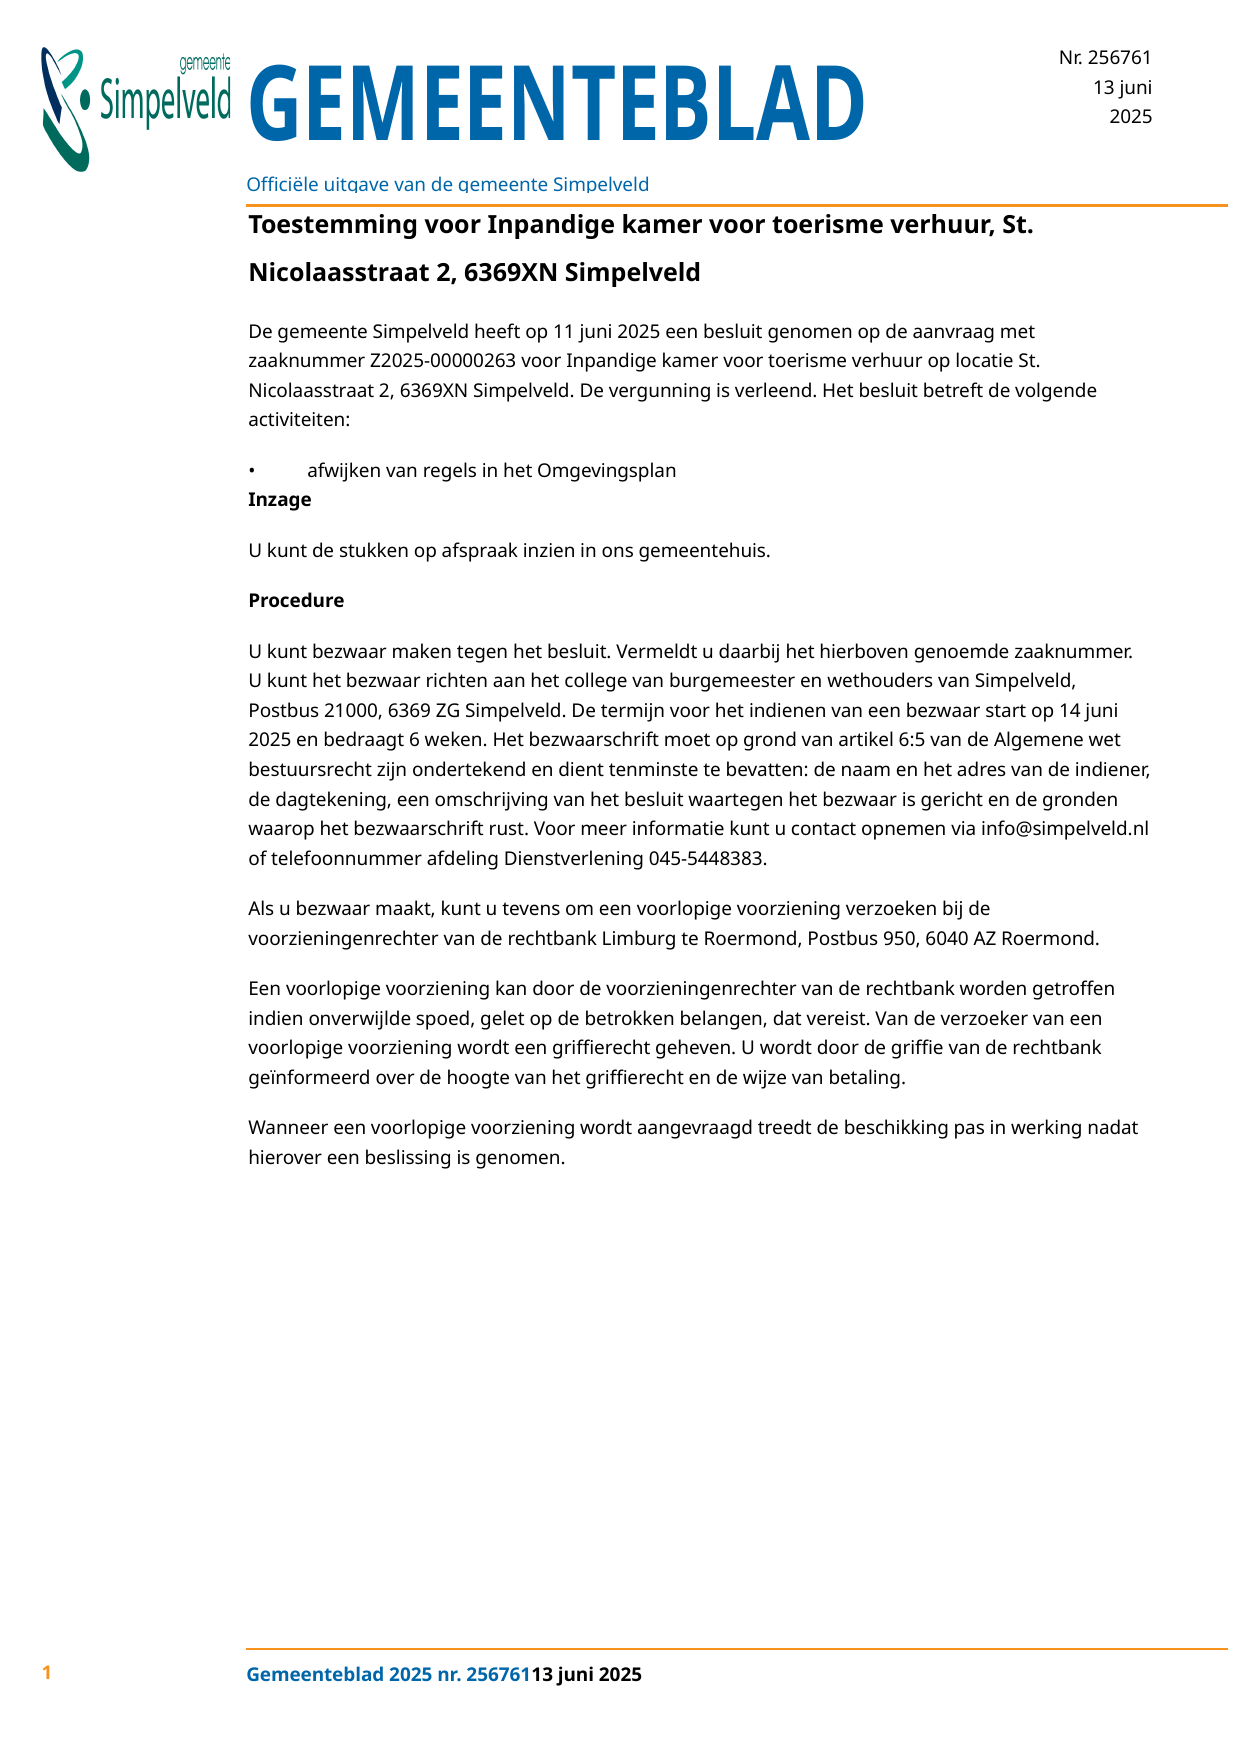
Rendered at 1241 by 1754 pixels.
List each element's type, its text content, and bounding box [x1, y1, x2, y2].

text Procedure [248, 587, 1152, 613]
text U kunt de stukken op afspraak inzien in ons gemeentehuis. [248, 537, 1152, 563]
text Een voorlopige voorziening kan door de voorzieningenrechter van de rechtbank worden getroffen indien onverwijlde spoed, gelet op de betrokken belangen, dat vereist. Van de verzoeker van een voorlopige voorziening wordt een griffierecht geheven. U wordt door de griffie van de rechtbank geïnformeerd over de hoogte van het griffierecht en de wijze van betaling. [248, 975, 1152, 1090]
text U kunt bezwaar maken tegen het besluit. Vermeldt u daarbij het hierboven genoemde zaaknummer. U kunt het bezwaar richten aan het college van burgemeester en wethouders van Simpelveld, Postbus 21000, 6369 ZG Simpelveld. De termijn voor het indienen van een bezwaar start op 14 juni 2025 en bedraagt 6 weken. Het bezwaarschrift moet op grond van artikel 6:5 van de Algemene wet bestuursrecht zijn ondertekend en dient tenminste te bevatten: de naam en het adres van de indiener, de dagtekening, een omschrijving van het besluit waartegen het bezwaar is gericht en de gronden waarop het bezwaarschrift rust. Voor meer informatie kunt u contact opnemen via info@simpelveld.nl of telefoonnummer afdeling Dienstverlening 045-5448383. [248, 638, 1152, 871]
list afwijken van regels in het Omgevingsplan [248, 457, 1152, 483]
text Als u bezwaar maakt, kunt u tevens om een voorlopige voorziening verzoeken bij de voorzieningenrechter van de rechtbank Limburg te Roermond, Postbus 950, 6040 AZ Roermond. [248, 895, 1152, 951]
text Wanneer een voorlopige voorziening wordt aangevraagd treedt de beschikking pas in werking nadat hierover een beslissing is genomen. [248, 1114, 1152, 1170]
text Toestemming voor Inpandige kamer voor toerisme verhuur, St. Nicolaasstraat 2, 6369XN Simpelveld [248, 207, 1152, 288]
text De gemeente Simpelveld heeft op 11 juni 2025 een besluit genomen op de aanvraag met zaaknummer Z2025-00000263 voor Inpandige kamer voor toerisme verhuur op locatie St. Nicolaasstraat 2, 6369XN Simpelveld. De vergunning is verleend. Het besluit betreft de volgende activiteiten: [248, 318, 1152, 432]
text Inzage [248, 487, 1152, 512]
picture [41, 47, 231, 172]
